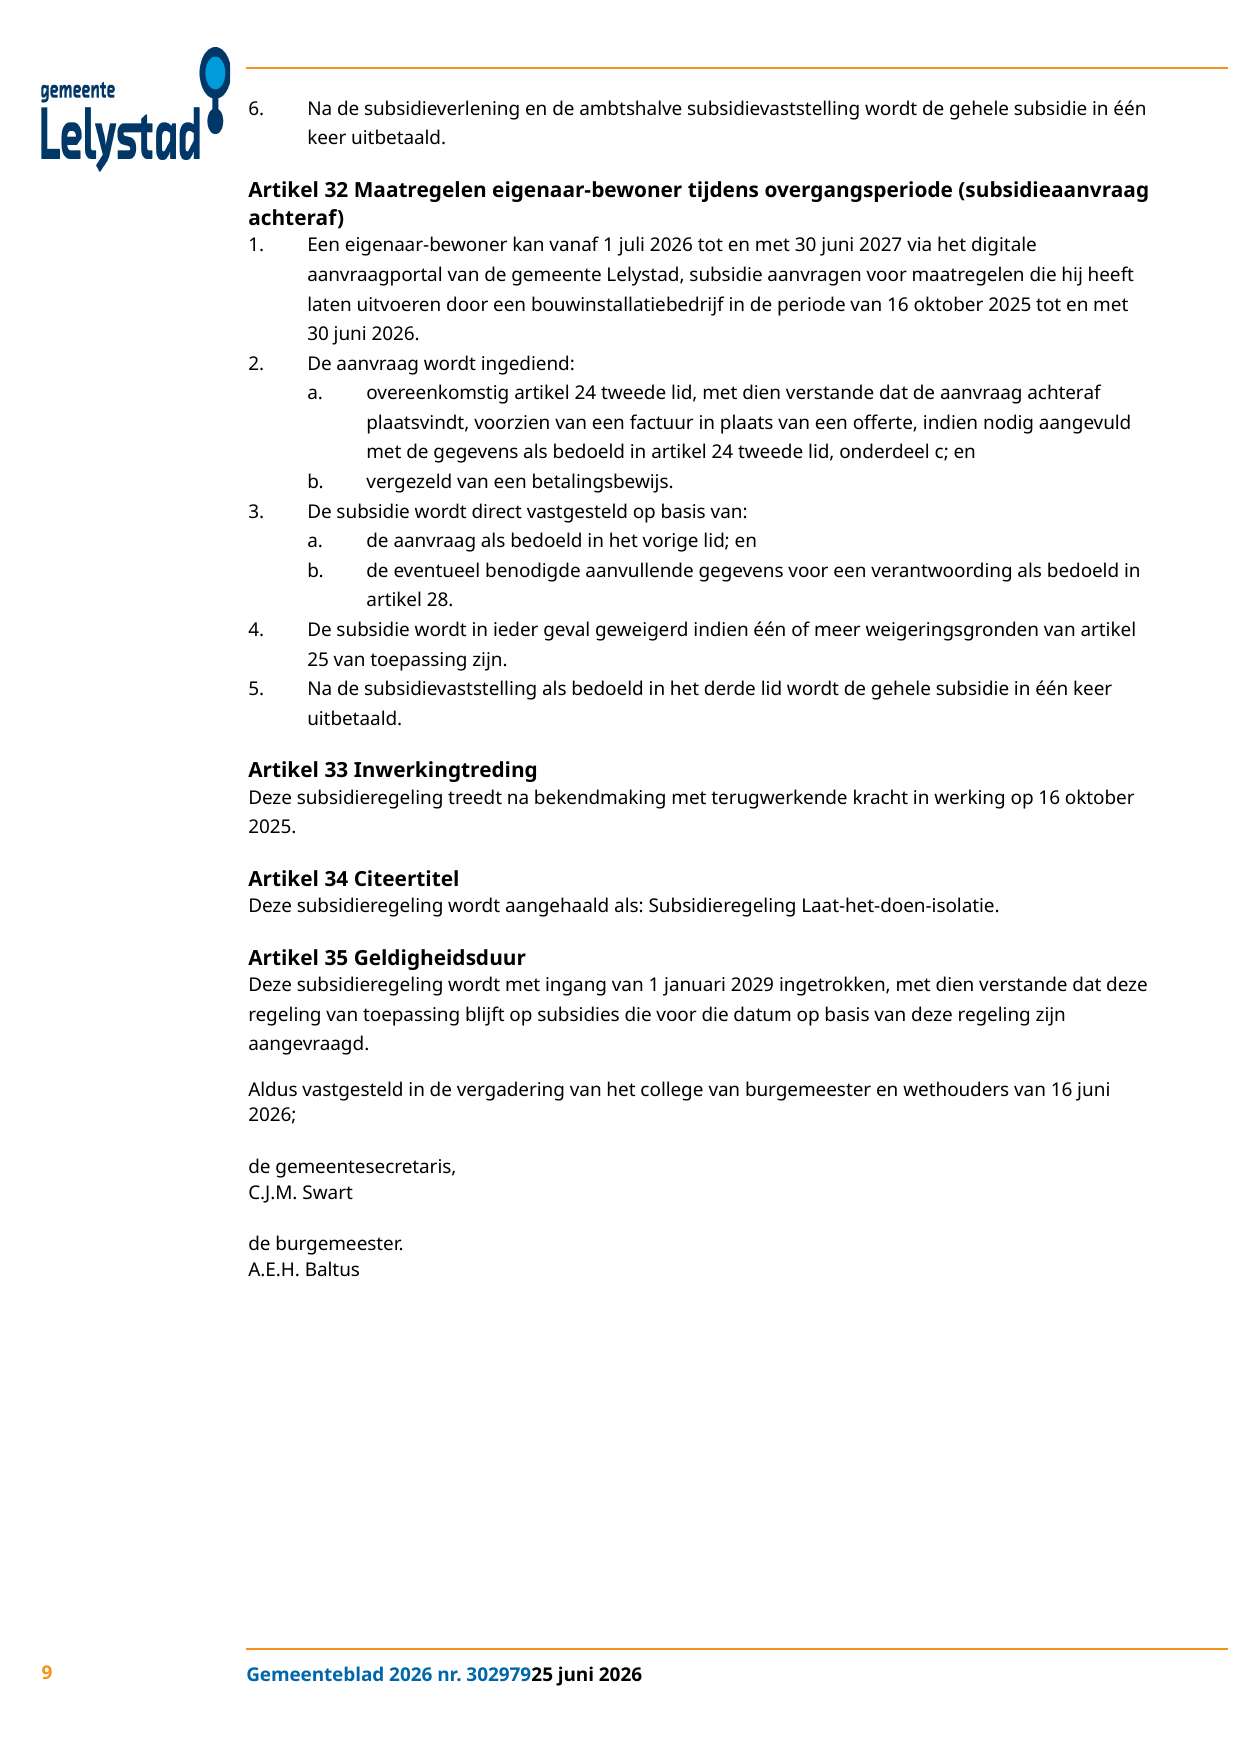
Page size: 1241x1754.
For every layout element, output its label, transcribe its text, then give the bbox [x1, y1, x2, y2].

text Aldus vastgesteld in de vergadering van het college van burgemeester en wethouders van 16 juni 2026; [248, 1076, 1152, 1127]
list de eventueel benodigde aanvullende gegevens voor een verantwoording als bedoeld in artikel 28. [307, 557, 1152, 612]
text C.J.M. Swart [248, 1179, 1152, 1204]
text de burgemeester. [248, 1230, 1152, 1256]
text Artikel 33 Inwerkingtreding [248, 755, 1152, 784]
text A.E.H. Baltus [248, 1256, 1152, 1282]
list Na de subsidieverlening en de ambtshalve subsidievaststelling wordt de gehele subsidie in één keer uitbetaald. [248, 95, 1152, 150]
list overeenkomstig artikel 24 tweede lid, met dien verstande dat de aanvraag achteraf plaatsvindt, voorzien van een factuur in plaats van een offerte, indien nodig aangevuld met de gegevens als bedoeld in artikel 24 tweede lid, onderdeel c; en [307, 379, 1152, 464]
text Deze subsidieregeling wordt met ingang van 1 januari 2029 ingetrokken, met dien verstande dat deze regeling van toepassing blijft op subsidies die voor die datum op basis van deze regeling zijn aangevraagd. [248, 971, 1152, 1056]
list Na de subsidievaststelling als bedoeld in het derde lid wordt de gehele subsidie in één keer uitbetaald. [248, 675, 1152, 731]
list vergezeld van een betalingsbewijs. [307, 468, 1152, 494]
text Artikel 32 Maatregelen eigenaar-bewoner tijdens overgangsperiode (subsidieaanvraag achteraf) [248, 175, 1152, 232]
text de gemeentesecretaris, [248, 1153, 1152, 1179]
list De aanvraag wordt ingediend: [248, 350, 1152, 376]
list De subsidie wordt direct vastgesteld op basis van: [248, 498, 1152, 524]
text Deze subsidieregeling treedt na bekendmaking met terugwerkende kracht in werking op 16 oktober 2025. [248, 784, 1152, 839]
list Een eigenaar-bewoner kan vanaf 1 juli 2026 tot en met 30 juni 2027 via het digitale aanvraagportal van de gemeente Lelystad, subsidie aanvragen voor maatregelen die hij heeft laten uitvoeren door een bouwinstallatiebedrijf in de periode van 16 oktober 2025 tot en met 30 juni 2026. [248, 232, 1152, 346]
picture [41, 47, 231, 172]
text Artikel 35 Geldigheidsduur [248, 943, 1152, 971]
list De subsidie wordt in ieder geval geweigerd indien één of meer weigeringsgronden van artikel 25 van toepassing zijn. [248, 616, 1152, 672]
list de aanvraag als bedoeld in het vorige lid; en [307, 527, 1152, 553]
text Artikel 34 Citeertitel [248, 864, 1152, 892]
text Deze subsidieregeling wordt aangehaald als: Subsidieregeling Laat-het-doen-isolatie. [248, 892, 1152, 918]
